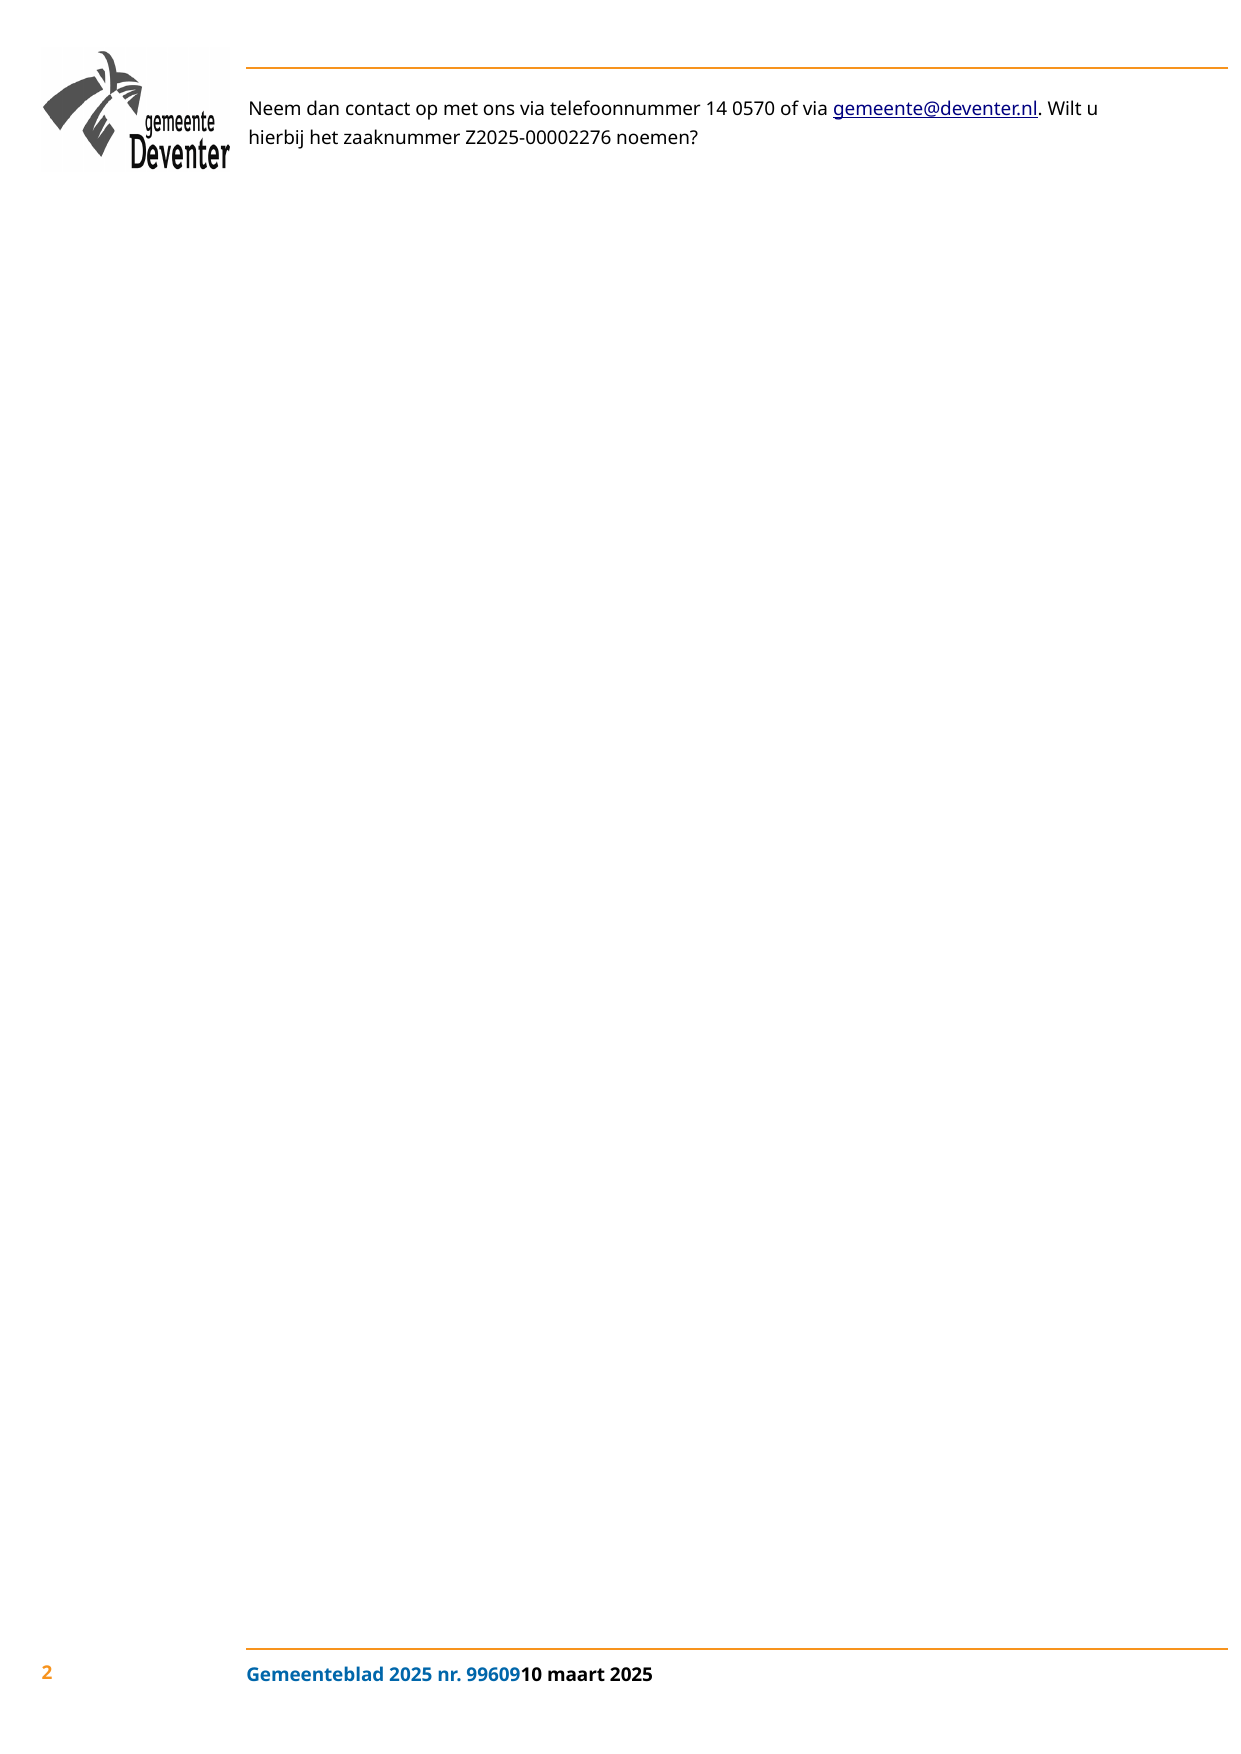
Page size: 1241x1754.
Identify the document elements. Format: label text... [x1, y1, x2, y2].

text Neem dan contact op met ons via telefoonnummer 14 0570 of via gemeente@deventer.nl. Wilt u hierbij het zaaknummer Z2025-00002276 noemen? [248, 95, 1152, 150]
picture [41, 47, 231, 172]
